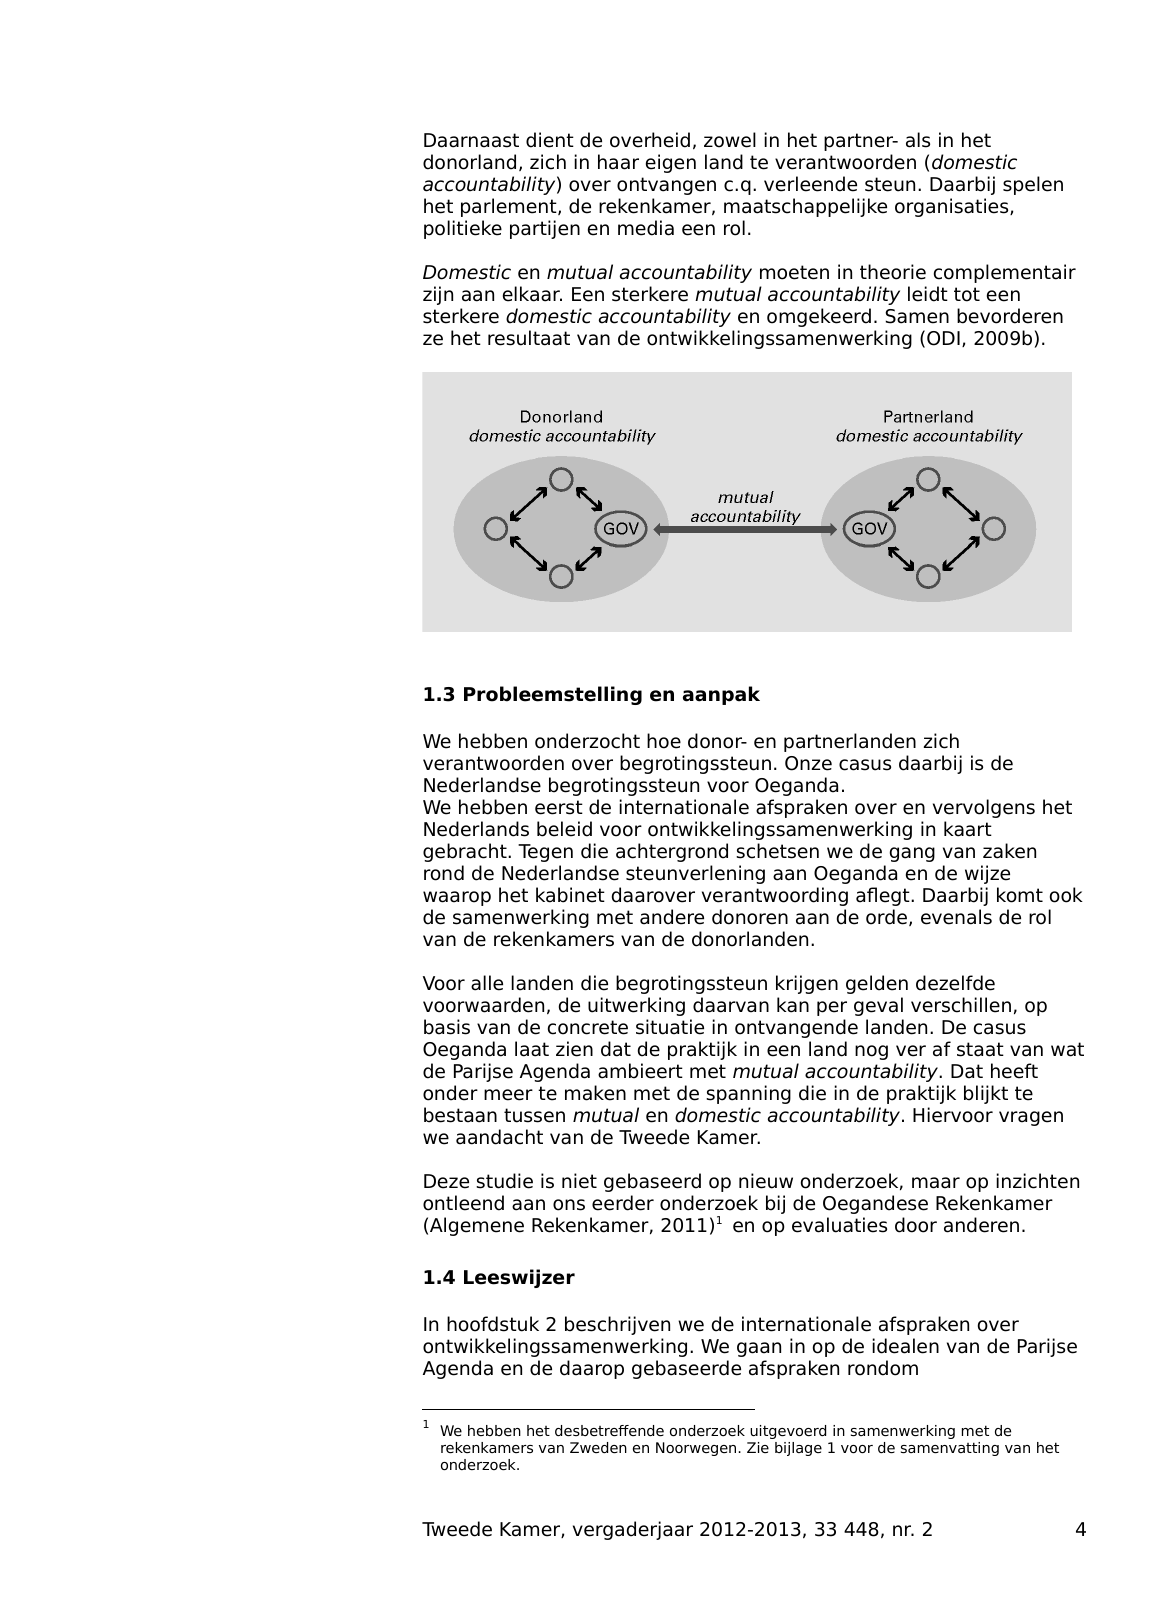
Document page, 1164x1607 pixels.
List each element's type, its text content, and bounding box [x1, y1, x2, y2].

picture [422, 372, 1072, 632]
text Voor alle landen die begrotingssteun krijgen gelden dezelfde voorwaarden, de uitwerking daarvan kan per geval verschillen, op basis van de concrete situatie in ontvangende landen. De casus Oeganda laat zien dat de praktijk in een land nog ver af staat van wat de Parijse Agenda ambieert met mutual accountability. Dat heeft onder meer te maken met de spanning die in de praktijk blijkt te bestaan tussen mutual en domestic accountability. Hiervoor vragen we aandacht van de Tweede Kamer. [422, 973, 1087, 1149]
text Domestic en mutual accountability moeten in theorie complementair zijn aan elkaar. Een sterkere mutual accountability leidt tot een sterkere domestic accountability en omgekeerd. Samen bevorderen ze het resultaat van de ontwikkelingssamenwerking (ODI, 2009b). [422, 262, 1087, 350]
subtitle 1.3 Probleemstelling en aanpak [422, 684, 1087, 706]
text In hoofdstuk 2 beschrijven we de internationale afspraken over ontwikkelingssamenwerking. We gaan in op de idealen van de Parijse Agenda en de daarop gebaseerde afspraken rondom [422, 1314, 1087, 1380]
text We hebben onderzocht hoe donor- en partnerlanden zich verantwoorden over begrotingssteun. Onze casus daarbij is de Nederlandse begrotingssteun voor Oeganda. [422, 731, 1087, 797]
subtitle 1.4 Leeswijzer [422, 1267, 1087, 1289]
text Deze studie is niet gebaseerd op nieuw onderzoek, maar op inzichten ontleend aan ons eerder onderzoek bij de Oegandese Rekenkamer (Algemene Rekenkamer, 2011) en op evaluaties door anderen. [422, 1171, 1087, 1237]
text We hebben het desbetreffende onderzoek uitgevoerd in samenwerking met de rekenkamers van Zweden en Noorwegen. Zie bijlage 1 voor de samenvatting van het onderzoek. [422, 1418, 1087, 1474]
text Daarnaast dient de overheid, zowel in het partner- als in het donorland, zich in haar eigen land te verantwoorden (domestic accountability) over ontvangen c.q. verleende steun. Daarbij spelen het parlement, de rekenkamer, maatschappelijke organisaties, politieke partijen en media een rol. [422, 130, 1087, 240]
text We hebben eerst de internationale afspraken over en vervolgens het Nederlands beleid voor ontwikkelingssamenwerking in kaart gebracht. Tegen die achtergrond schetsen we de gang van zaken rond de Nederlandse steunverlening aan Oeganda en de wijze waarop het kabinet daarover verantwoording aflegt. Daarbij komt ook de samenwerking met andere donoren aan de orde, evenals de rol van de rekenkamers van de donorlanden. [422, 797, 1087, 951]
